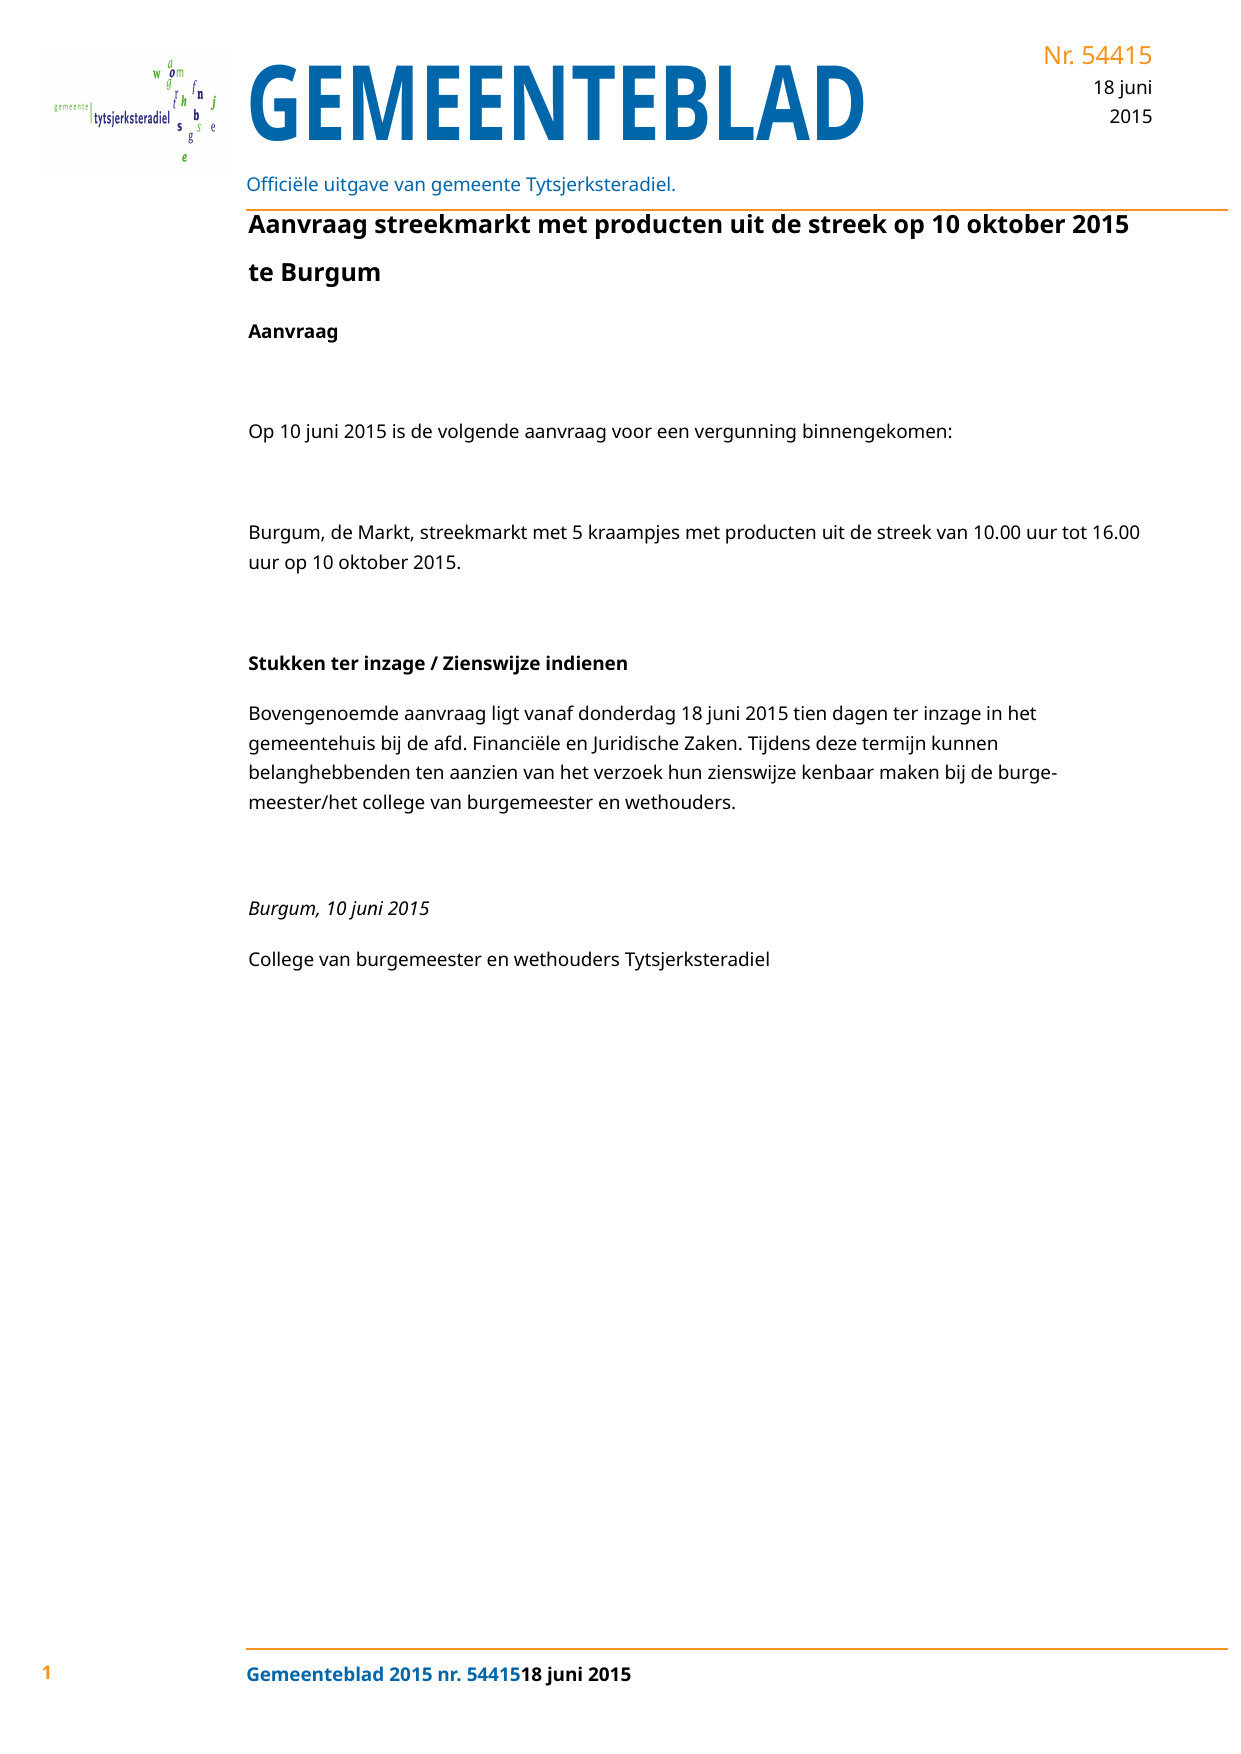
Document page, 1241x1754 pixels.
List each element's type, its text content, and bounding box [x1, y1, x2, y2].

text Burgum, 10 juni 2015 [248, 895, 1152, 921]
picture [41, 47, 231, 172]
text Aanvraag [248, 318, 1152, 344]
text Aanvraag streekmarkt met producten uit de streek op 10 oktober 2015 te Burgum [248, 211, 1152, 288]
text Op 10 juni 2015 is de volgende aanvraag voor een vergunning binnengekomen: [248, 419, 1152, 444]
text Burgum, de Markt, streekmarkt met 5 kraampjes met producten uit de streek van 10.00 uur tot 16.00 uur op 10 oktober 2015. [248, 519, 1152, 575]
text Bovengenoemde aanvraag ligt vanaf donderdag 18 juni 2015 tien dagen ter inzage in het gemeentehuis bij de afd. Financiële en Juridische Zaken. Tijdens deze termijn kunnen belanghebbenden ten aanzien van het verzoek hun zienswijze kenbaar maken bij de burge­meester/het college van burgemeester en wethouders. [248, 700, 1152, 815]
text Stukken ter inzage / Zienswijze indienen [248, 650, 1152, 676]
text College van burgemeester en wethouders Tytsjerksteradiel [248, 946, 1152, 972]
